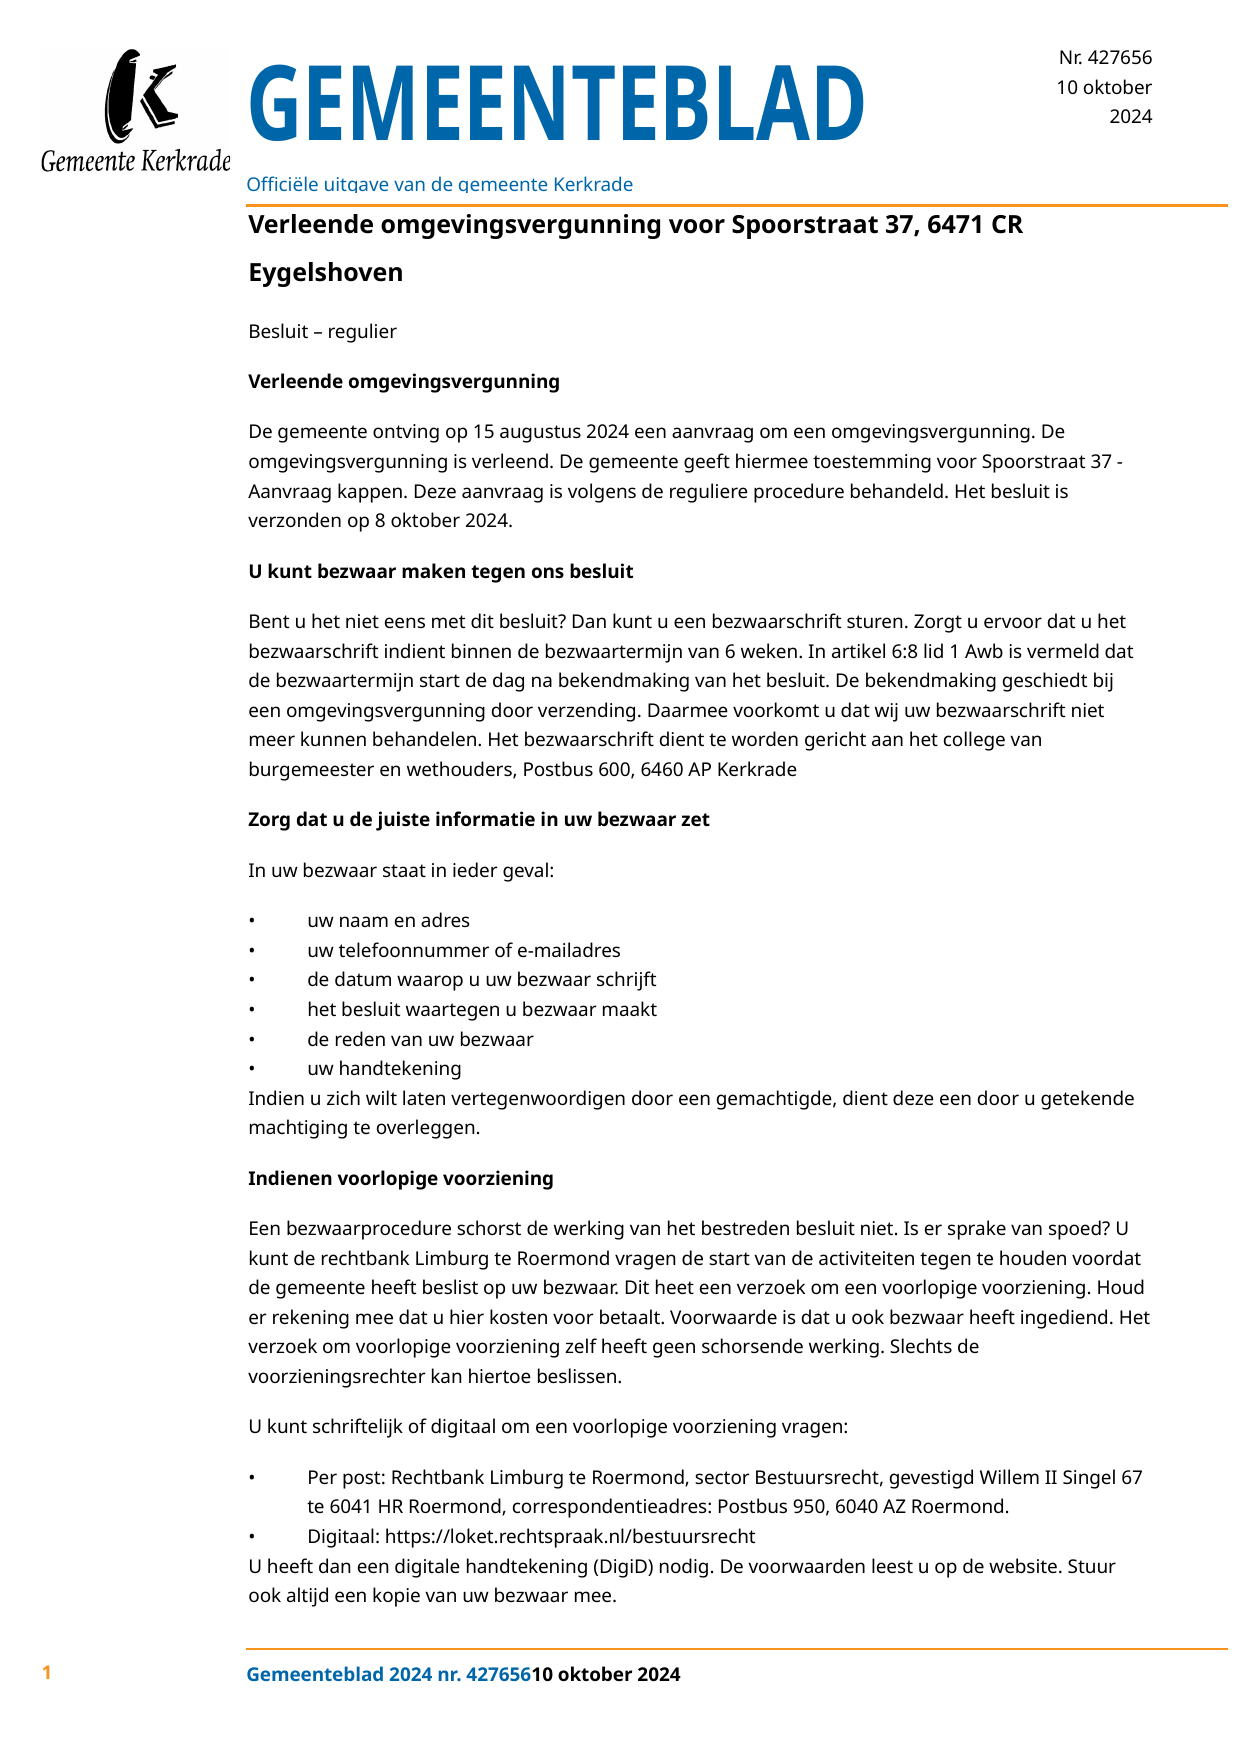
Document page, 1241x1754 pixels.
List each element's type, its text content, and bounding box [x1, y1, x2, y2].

list Per post: Rechtbank Limburg te Roermond, sector Bestuursrecht, gevestigd Willem II Singel 67 te 6041 HR Roermond, correspondentieadres: Postbus 950, 6040 AZ Roermond. [248, 1464, 1152, 1519]
text Bent u het niet eens met dit besluit? Dan kunt u een bezwaarschrift sturen. Zorgt u ervoor dat u het bezwaarschrift indient binnen de bezwaartermijn van 6 weken. In artikel 6:8 lid 1 Awb is vermeld dat de bezwaartermijn start de dag na bekendmaking van het besluit. De bekendmaking geschiedt bij een omgevingsvergunning door verzending. Daarmee voorkomt u dat wij uw bezwaarschrift niet meer kunnen behandelen. Het bezwaarschrift dient te worden gericht aan het college van burgemeester en wethouders, Postbus 600, 6460 AP Kerkrade [248, 608, 1152, 782]
text In uw bezwaar staat in ieder geval: [248, 857, 1152, 883]
text U kunt bezwaar maken tegen ons besluit [248, 558, 1152, 584]
text Besluit – regulier [248, 318, 1152, 344]
text U heeft dan een digitale handtekening (DigiD) nodig. De voorwaarden leest u op de website. Stuur ook altijd een kopie van uw bezwaar mee. [248, 1553, 1152, 1608]
text Een bezwaarprocedure schorst de werking van het bestreden besluit niet. Is er sprake van spoed? U kunt de rechtbank Limburg te Roermond vragen de start van de activiteiten tegen te houden voordat de gemeente heeft beslist op uw bezwaar. Dit heet een verzoek om een voorlopige voorziening. Houd er rekening mee dat u hier kosten voor betaalt. Voorwaarde is dat u ook bezwaar heeft ingediend. Het verzoek om voorlopige voorziening zelf heeft geen schorsende werking. Slechts de voorzieningsrechter kan hiertoe beslissen. [248, 1215, 1152, 1389]
text Indien u zich wilt laten vertegenwoordigen door een gemachtigde, dient deze een door u getekende machtiging te overleggen. [248, 1085, 1152, 1140]
list uw telefoonnummer of e-mailadres [248, 937, 1152, 963]
text De gemeente ontving op 15 augustus 2024 een aanvraag om een omgevingsvergunning. De omgevingsvergunning is verleend. De gemeente geeft hiermee toestemming voor Spoorstraat 37 - Aanvraag kappen. Deze aanvraag is volgens de reguliere procedure behandeld. Het besluit is verzonden op 8 oktober 2024. [248, 419, 1152, 533]
text Verleende omgevingsvergunning [248, 368, 1152, 394]
list de datum waarop u uw bezwaar schrijft [248, 967, 1152, 992]
list de reden van uw bezwaar [248, 1026, 1152, 1052]
text Verleende omgevingsvergunning voor Spoorstraat 37, 6471 CR Eygelshoven [248, 207, 1152, 288]
list uw handtekening [248, 1055, 1152, 1081]
text U kunt schriftelijk of digitaal om een voorlopige voorziening vragen: [248, 1414, 1152, 1439]
picture [41, 47, 231, 172]
list uw naam en adres [248, 907, 1152, 933]
list het besluit waartegen u bezwaar maakt [248, 996, 1152, 1022]
list Digitaal: https://loket.rechtspraak.nl/bestuursrecht [248, 1523, 1152, 1549]
text Zorg dat u de juiste informatie in uw bezwaar zet [248, 807, 1152, 832]
text Indienen voorlopige voorziening [248, 1165, 1152, 1191]
